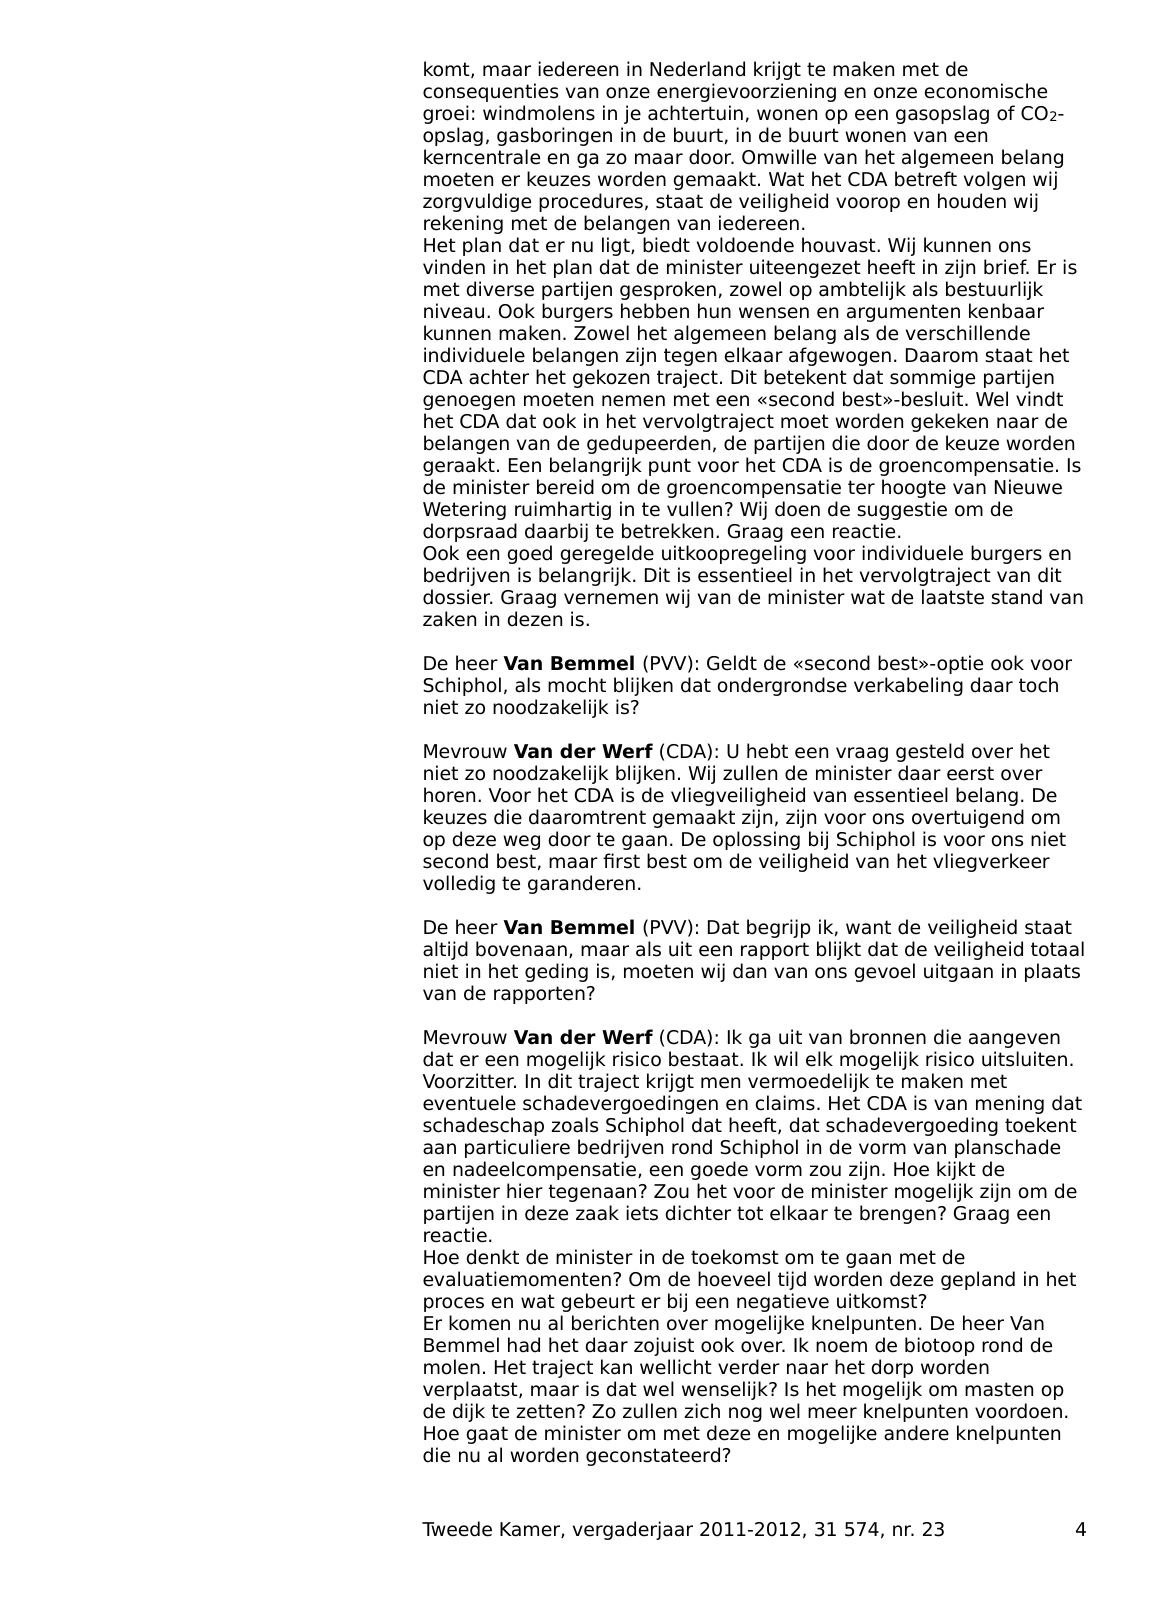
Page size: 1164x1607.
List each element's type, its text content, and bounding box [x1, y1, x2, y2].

text Mevrouw Van der Werf (CDA): U hebt een vraag gesteld over het niet zo noodzakelijk blijken. Wij zullen de minister daar eerst over horen. Voor het CDA is de vliegveiligheid van essentieel belang. De keuzes die daaromtrent gemaakt zijn, zijn voor ons overtuigend om op deze weg door te gaan. De oplossing bij Schiphol is voor ons niet second best, maar first best om de veiligheid van het vliegverkeer volledig te garanderen. [422, 741, 1087, 895]
text Ook een goed geregelde uitkoopregeling voor individuele burgers en bedrijven is belangrijk. Dit is essentieel in het vervolgtraject van dit dossier. Graag vernemen wij van de minister wat de laatste stand van zaken in dezen is. [422, 543, 1087, 631]
text Er komen nu al berichten over mogelijke knelpunten. De heer Van Bemmel had het daar zojuist ook over. Ik noem de biotoop rond de molen. Het traject kan wellicht verder naar het dorp worden verplaatst, maar is dat wel wenselijk? Is het mogelijk om masten op de dijk te zetten? Zo zullen zich nog wel meer knelpunten voordoen. Hoe gaat de minister om met deze en mogelijke andere knelpunten die nu al worden geconstateerd? [422, 1313, 1087, 1467]
text De heer Van Bemmel (PVV): Geldt de «second best»-optie ook voor Schiphol, als mocht blijken dat ondergrondse verkabeling daar toch niet zo noodzakelijk is? [422, 653, 1087, 719]
text Mevrouw Van der Werf (CDA): Ik ga uit van bronnen die aangeven dat er een mogelijk risico bestaat. Ik wil elk mogelijk risico uitsluiten. [422, 1027, 1087, 1071]
text Het plan dat er nu ligt, biedt voldoende houvast. Wij kunnen ons vinden in het plan dat de minister uiteengezet heeft in zijn brief. Er is met diverse partijen gesproken, zowel op ambtelijk als bestuurlijk niveau. Ook burgers hebben hun wensen en argumenten kenbaar kunnen maken. Zowel het algemeen belang als de verschillende individuele belangen zijn tegen elkaar afgewogen. Daarom staat het CDA achter het gekozen traject. Dit betekent dat sommige partijen genoegen moeten nemen met een «second best»-besluit. Wel vindt het CDA dat ook in het vervolgtraject moet worden gekeken naar de belangen van de gedupeerden, de partijen die door de keuze worden geraakt. Een belangrijk punt voor het CDA is de groencompensatie. Is de minister bereid om de groencompensatie ter hoogte van Nieuwe Wetering ruimhartig in te vullen? Wij doen de suggestie om de dorpsraad daarbij te betrekken. Graag een reactie. [422, 235, 1087, 543]
text De heer Van Bemmel (PVV): Dat begrijp ik, want de veiligheid staat altijd bovenaan, maar als uit een rapport blijkt dat de veiligheid totaal niet in het geding is, moeten wij dan van ons gevoel uitgaan in plaats van de rapporten? [422, 917, 1087, 1005]
text Hoe denkt de minister in de toekomst om te gaan met de evaluatiemomenten? Om de hoeveel tijd worden deze gepland in het proces en wat gebeurt er bij een negatieve uitkomst? [422, 1247, 1087, 1313]
text Voorzitter. In dit traject krijgt men vermoedelijk te maken met eventuele schadevergoedingen en claims. Het CDA is van mening dat schadeschap zoals Schiphol dat heeft, dat schadevergoeding toekent aan particuliere bedrijven rond Schiphol in de vorm van planschade en nadeelcompensatie, een goede vorm zou zijn. Hoe kijkt de minister hier tegenaan? Zou het voor de minister mogelijk zijn om de partijen in deze zaak iets dichter tot elkaar te brengen? Graag een reactie. [422, 1071, 1087, 1247]
text komt, maar iedereen in Nederland krijgt te maken met de consequenties van onze energievoorziening en onze economische groei: windmolens in je achtertuin, wonen op een gasopslag of CO2-opslag, gasboringen in de buurt, in de buurt wonen van een kerncentrale en ga zo maar door. Omwille van het algemeen belang moeten er keuzes worden gemaakt. Wat het CDA betreft volgen wij zorgvuldige procedures, staat de veiligheid voorop en houden wij rekening met de belangen van iedereen. [422, 59, 1087, 235]
